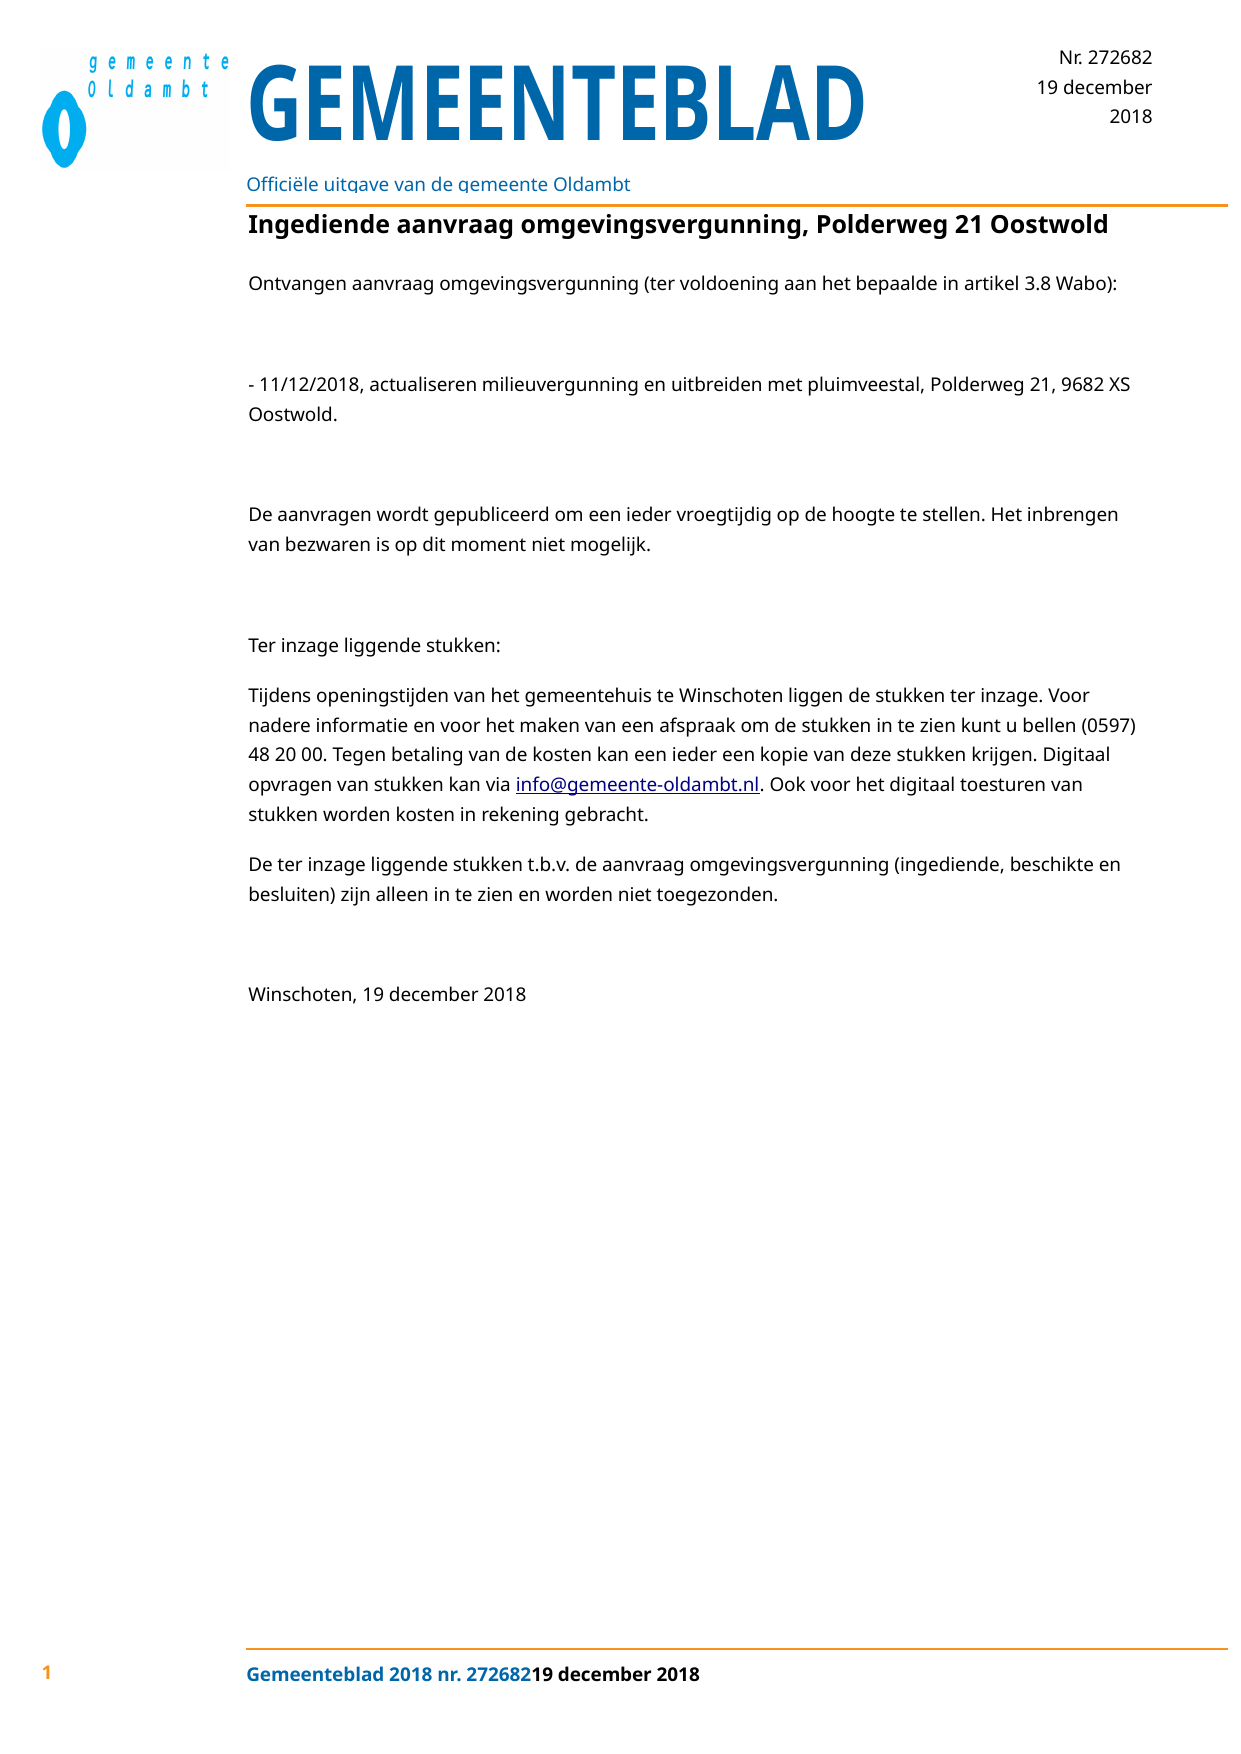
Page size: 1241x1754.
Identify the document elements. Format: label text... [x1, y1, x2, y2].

text Ingediende aanvraag omgevingsvergunning, Polderweg 21 Oostwold [248, 207, 1152, 241]
text Ontvangen aanvraag omgevingsvergunning (ter voldoening aan het bepaalde in artikel 3.8 Wabo): [248, 270, 1152, 296]
picture [41, 47, 231, 172]
text De aanvragen wordt gepubliceerd om een ieder vroegtijdig op de hoogte te stellen. Het inbrengen van bezwaren is op dit moment niet mogelijk. [248, 502, 1152, 557]
text Tijdens openingstijden van het gemeentehuis te Winschoten liggen de stukken ter inzage. Voor nadere informatie en voor het maken van een afspraak om de stukken in te zien kunt u bellen (0597) 48 20 00. Tegen betaling van de kosten kan een ieder een kopie van deze stukken krijgen. Digitaal opvragen van stukken kan via info@gemeente-oldambt.nl. Ook voor het digitaal toesturen van stukken worden kosten in rekening gebracht. [248, 682, 1152, 826]
text Ter inzage liggende stukken: [248, 632, 1152, 658]
text Winschoten, 19 december 2018 [248, 982, 1152, 1007]
text De ter inzage liggende stukken t.b.v. de aanvraag omgevingsvergunning (ingediende, beschikte en besluiten) zijn alleen in te zien en worden niet toegezonden. [248, 851, 1152, 906]
text - 11/12/2018, actualiseren milieuvergunning en uitbreiden met pluimveestal, Polderweg 21, 9682 XS Oostwold. [248, 371, 1152, 426]
